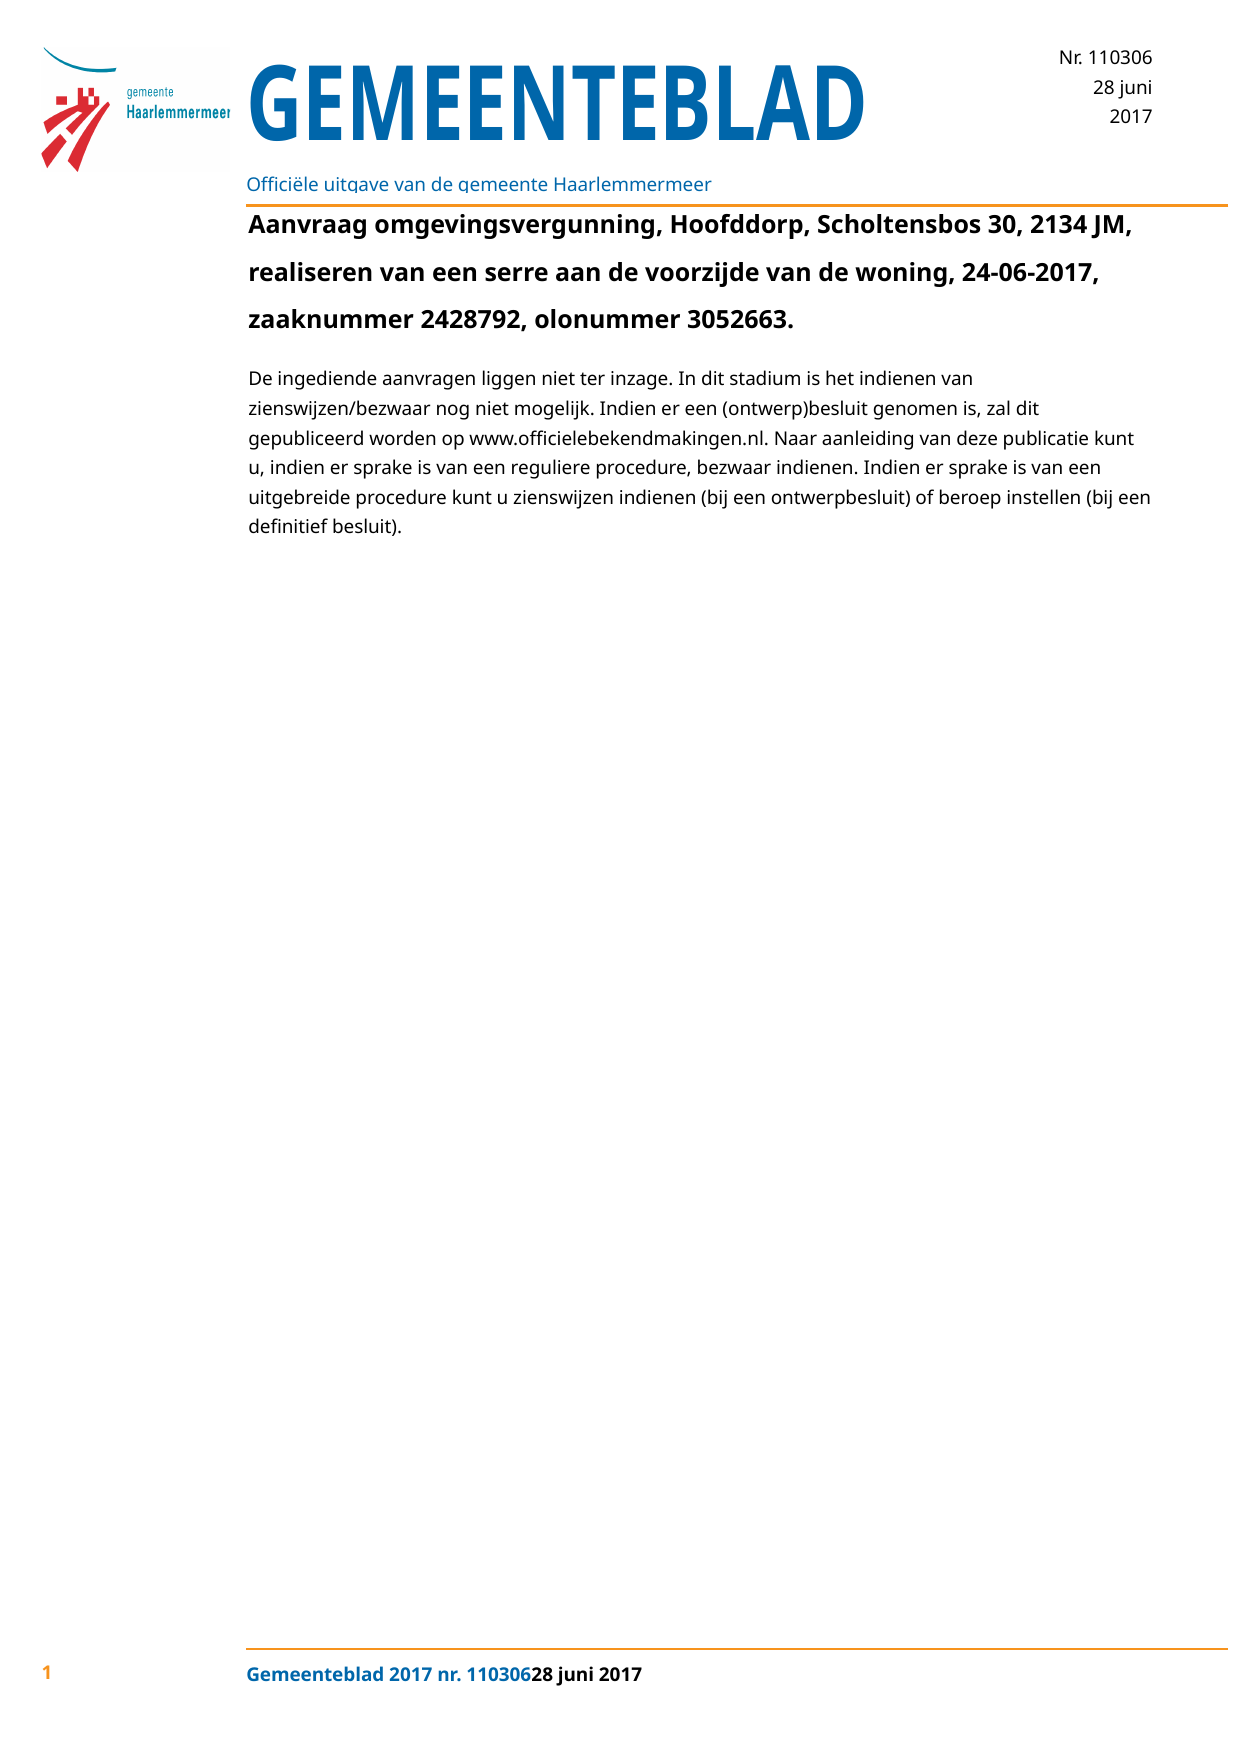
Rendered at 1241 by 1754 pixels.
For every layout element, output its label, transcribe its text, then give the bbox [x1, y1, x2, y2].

text De ingediende aanvragen liggen niet ter inzage. In dit stadium is het indienen van zienswijzen/bezwaar nog niet mogelijk. Indien er een (ontwerp)besluit genomen is, zal dit gepubliceerd worden op www.officielebekendmakingen.nl. Naar aanleiding van deze publicatie kunt u, indien er sprake is van een reguliere procedure, bezwaar indienen. Indien er sprake is van een uitgebreide procedure kunt u zienswijzen indienen (bij een ontwerpbesluit) of beroep instellen (bij een definitief besluit). [248, 366, 1152, 539]
picture [41, 47, 231, 172]
text Aanvraag omgevingsvergunning, Hoofddorp, Scholtensbos 30, 2134 JM, realiseren van een serre aan de voorzijde van de woning, 24-06-2017, zaaknummer 2428792, olonummer 3052663. [248, 207, 1152, 336]
